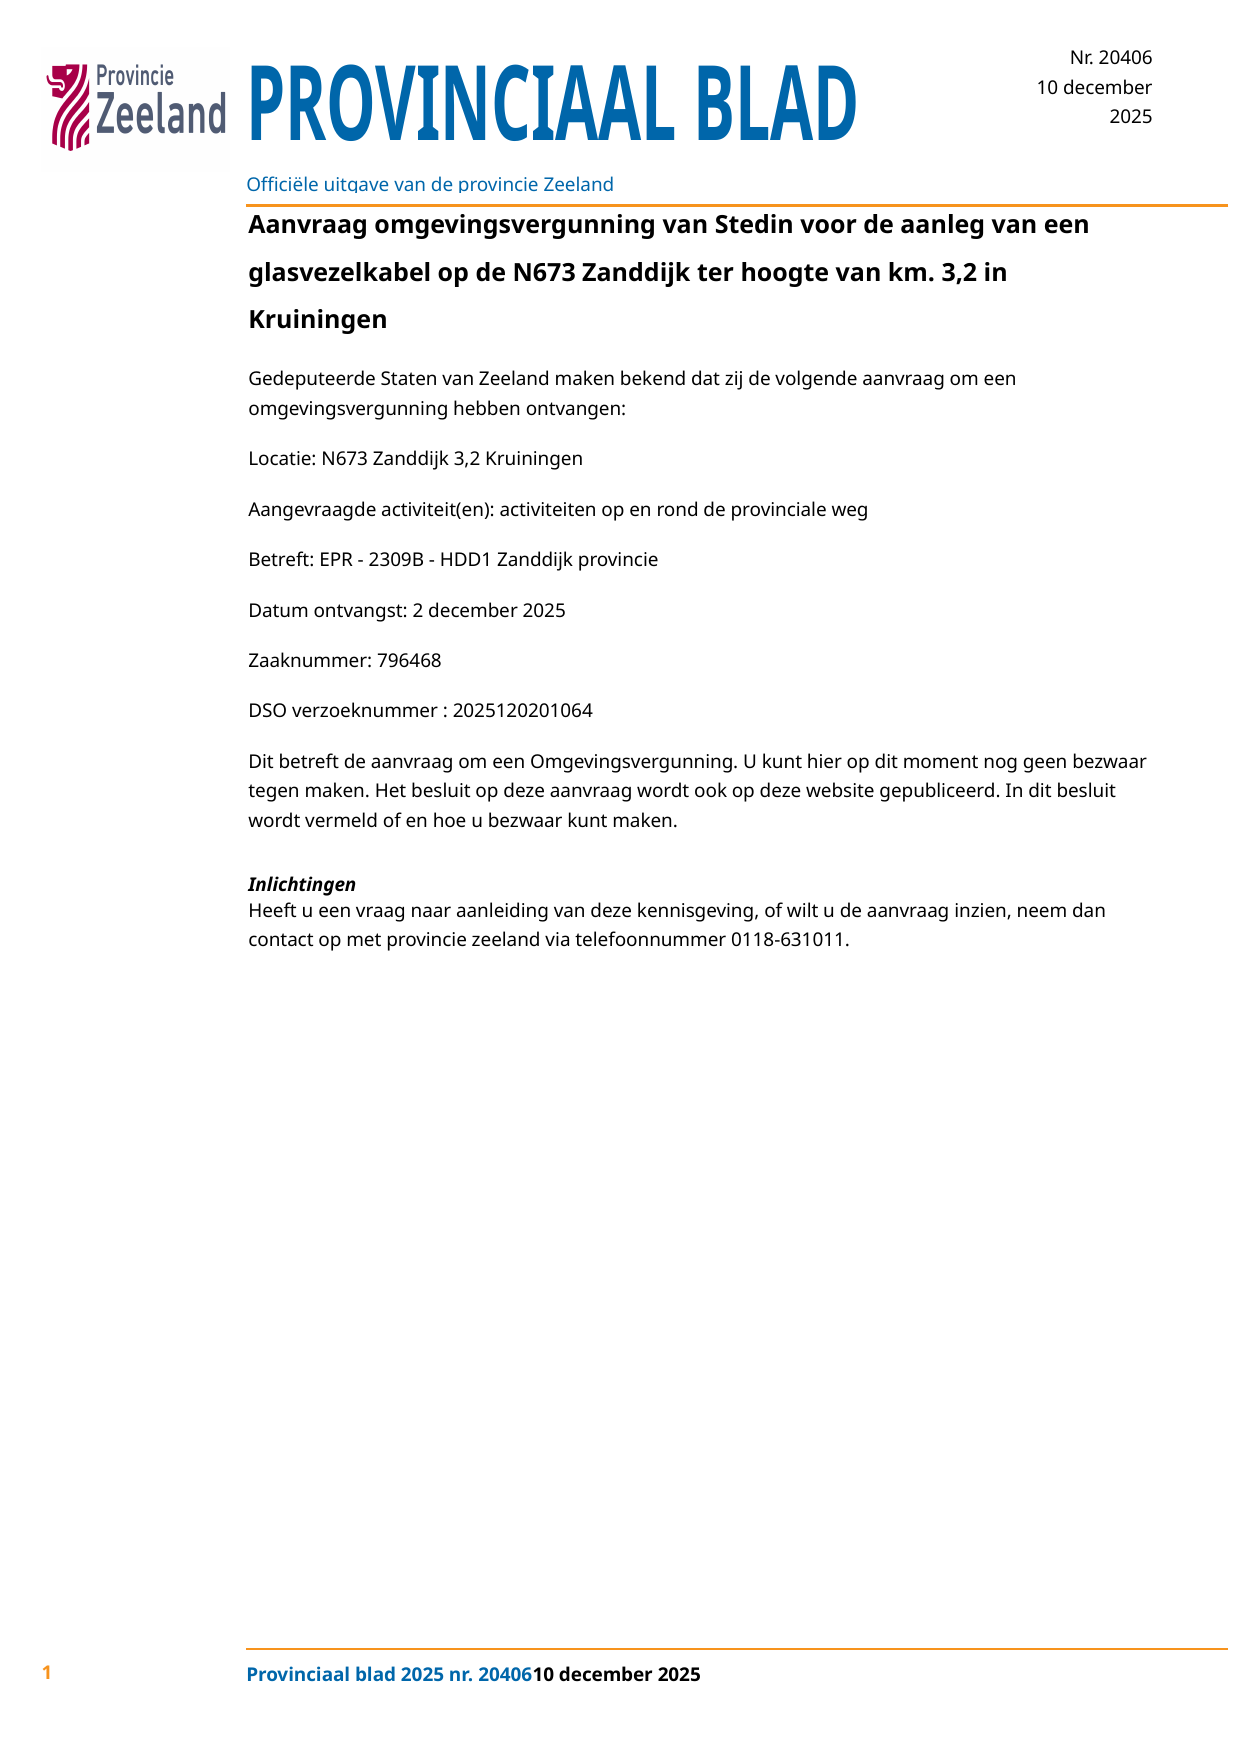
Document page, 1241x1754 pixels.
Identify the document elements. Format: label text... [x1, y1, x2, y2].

text Aangevraagde activiteit(en): activiteiten op en rond de provinciale weg [248, 496, 1152, 522]
picture [41, 47, 231, 172]
text Aanvraag omgevingsvergunning van Stedin voor de aanleg van een glasvezelkabel op de N673 Zanddijk ter hoogte van km. 3,2 in Kruiningen [248, 207, 1152, 336]
text Gedeputeerde Staten van Zeeland maken bekend dat zij de volgende aanvraag om een omgevingsvergunning hebben ontvangen: [248, 366, 1152, 421]
text DSO verzoeknummer : 2025120201064 [248, 698, 1152, 723]
text Dit betreft de aanvraag om een Omgevingsvergunning. U kunt hier op dit moment nog geen bezwaar tegen maken. Het besluit op deze aanvraag wordt ook op deze website gepubliceerd. In dit besluit wordt vermeld of en hoe u bezwaar kunt maken. [248, 748, 1152, 833]
text Inlichtingen [248, 871, 1152, 897]
text Datum ontvangst: 2 december 2025 [248, 597, 1152, 622]
text Betreft: EPR - 2309B - HDD1 Zanddijk provincie [248, 546, 1152, 572]
text Zaaknummer: 796468 [248, 647, 1152, 673]
text Heeft u een vraag naar aanleiding van deze kennisgeving, of wilt u de aanvraag inzien, neem dan contact op met provincie zeeland via telefoonnummer 0118-631011. [248, 897, 1152, 952]
text Locatie: N673 Zanddijk 3,2 Kruiningen [248, 446, 1152, 471]
